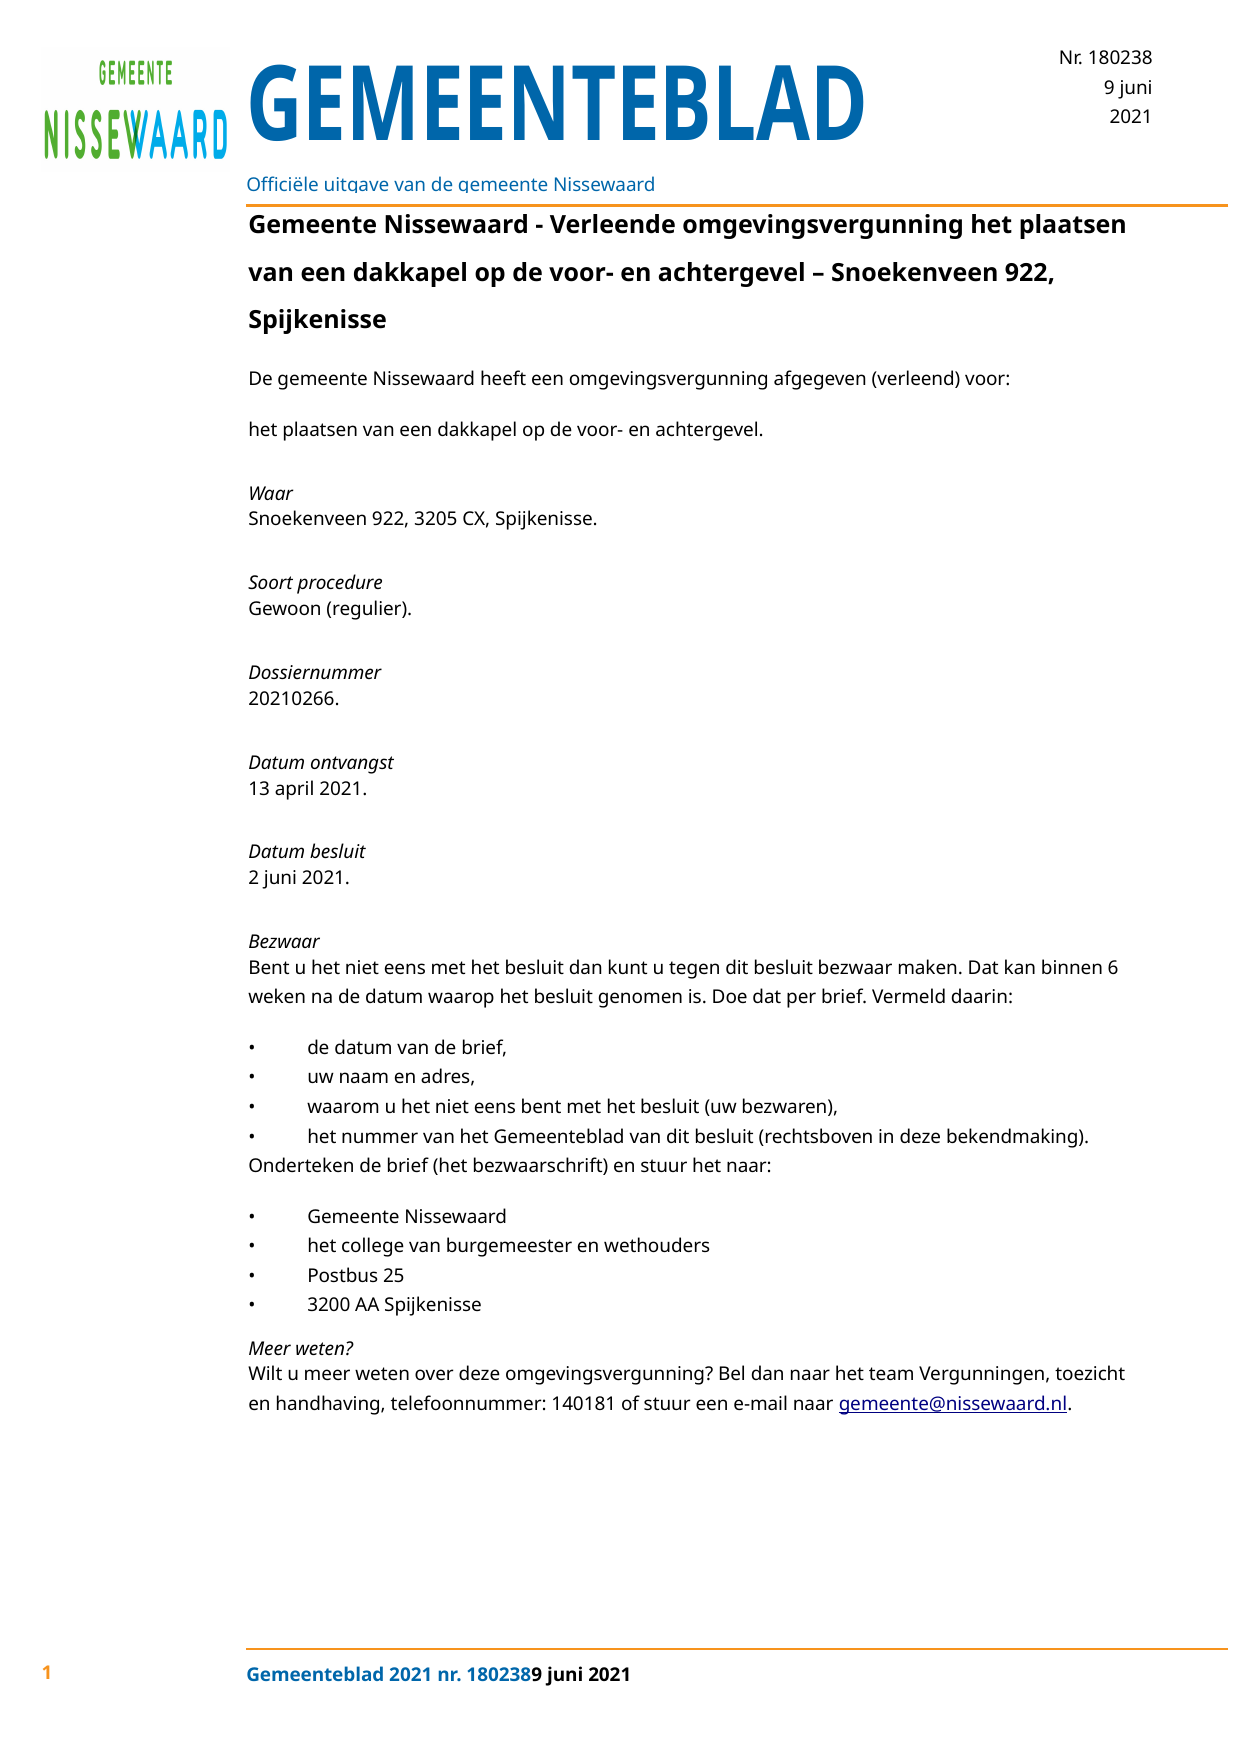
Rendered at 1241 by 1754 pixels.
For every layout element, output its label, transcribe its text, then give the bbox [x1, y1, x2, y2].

text Datum ontvangst [248, 749, 1152, 775]
text Wilt u meer weten over deze omgevingsvergunning? Bel dan naar het team Vergunningen, toezicht en handhaving, telefoonnummer: 140181 of stuur een e-mail naar gemeente@nissewaard.nl. [248, 1360, 1152, 1416]
list uw naam en adres, [248, 1064, 1152, 1089]
list Gemeente Nissewaard [248, 1203, 1152, 1228]
text Gewoon (regulier). [248, 595, 1152, 621]
text 20210266. [248, 685, 1152, 711]
list waarom u het niet eens bent met het besluit (uw bezwaren), [248, 1093, 1152, 1119]
text Datum besluit [248, 839, 1152, 864]
text Bezwaar [248, 928, 1152, 954]
text Bent u het niet eens met het besluit dan kunt u tegen dit besluit bezwaar maken. Dat kan binnen 6 weken na de datum waarop het besluit genomen is. Doe dat per brief. Vermeld daarin: [248, 954, 1152, 1009]
text Gemeente Nissewaard - Verleende omgevingsvergunning het plaatsen van een dakkapel op de voor- en achtergevel – Snoekenveen 922, Spijkenisse [248, 207, 1152, 336]
list het nummer van het Gemeenteblad van dit besluit (rechtsboven in deze bekendmaking). [248, 1123, 1152, 1148]
picture [41, 47, 231, 172]
list Postbus 25 [248, 1262, 1152, 1288]
text het plaatsen van een dakkapel op de voor- en achtergevel. [248, 416, 1152, 442]
text Onderteken de brief (het bezwaarschrift) en stuur het naar: [248, 1152, 1152, 1178]
text Snoekenveen 922, 3205 CX, Spijkenisse. [248, 506, 1152, 531]
text Dossiernummer [248, 659, 1152, 685]
text Soort procedure [248, 569, 1152, 595]
text Waar [248, 480, 1152, 506]
list 3200 AA Spijkenisse [248, 1292, 1152, 1317]
text De gemeente Nissewaard heeft een omgevingsvergunning afgegeven (verleend) voor: [248, 366, 1152, 391]
text 13 april 2021. [248, 775, 1152, 800]
list de datum van de brief, [248, 1034, 1152, 1060]
text 2 juni 2021. [248, 864, 1152, 890]
text Meer weten? [248, 1335, 1152, 1360]
list het college van burgemeester en wethouders [248, 1232, 1152, 1258]
